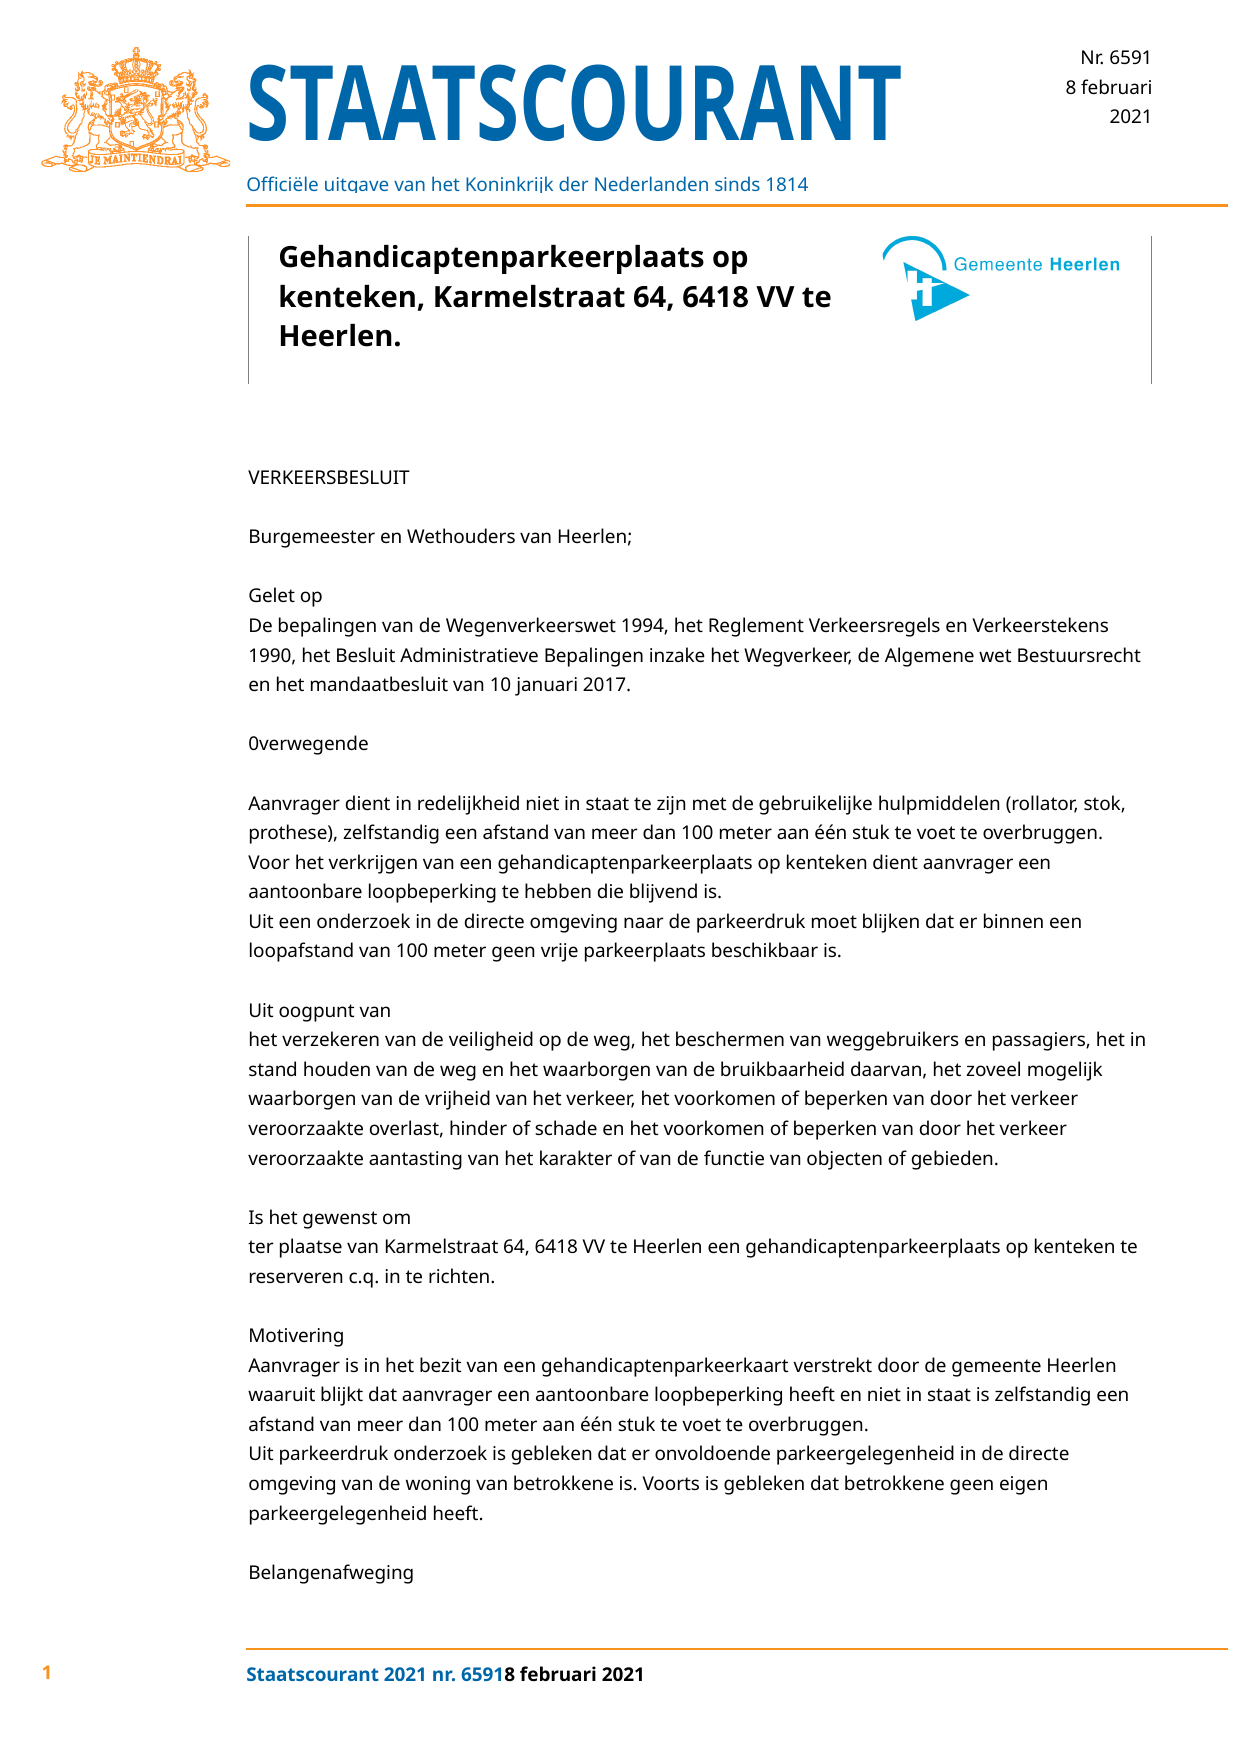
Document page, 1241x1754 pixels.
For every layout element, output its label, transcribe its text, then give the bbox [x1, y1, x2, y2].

text het verzekeren van de veiligheid op de weg, het beschermen van weggebruikers en passagiers, het in stand houden van de weg en het waarborgen van de bruikbaarheid daarvan, het zoveel mogelijk waarborgen van de vrijheid van het verkeer, het voorkomen of beperken van door het verkeer veroorzaakte overlast, hinder of schade en het voorkomen of beperken van door het verkeer veroorzaakte aantasting van het karakter of van de functie van objecten of gebieden. [248, 1026, 1152, 1170]
picture [882, 236, 903, 252]
text Uit parkeerdruk onderzoek is gebleken dat er onvoldoende parkeergelegenheid in de directe omgeving van de woning van betrokkene is. Voorts is gebleken dat betrokkene geen eigen parkeergelegenheid heeft. [248, 1441, 1152, 1525]
table_header Gehandicaptenparkeerplaats op kenteken, Karmelstraat 64, 6418 VV te Heerlen. [249, 236, 850, 384]
text Uit een onderzoek in de directe omgeving naar de parkeerdruk moet blijken dat er binnen een loopafstand van 100 meter geen vrije parkeerplaats beschikbaar is. [248, 908, 1152, 963]
text VERKEERSBESLUIT [248, 464, 1152, 490]
picture [882, 236, 1119, 321]
text De bepalingen van de Wegenverkeerswet 1994, het Reglement Verkeersregels en Verkeerstekens 1990, het Besluit Administratieve Bepalingen inzake het Wegverkeer, de Algemene wet Bestuursrecht en het mandaatbesluit van 10 januari 2017. [248, 612, 1152, 697]
text Belangenafweging [248, 1559, 1152, 1584]
text Uit oogpunt van [248, 997, 1152, 1022]
text Motivering [248, 1322, 1152, 1348]
picture [41, 47, 231, 172]
text 0verwegende [248, 731, 1152, 756]
text Voor het verkrijgen van een gehandicaptenparkeerplaats op kenteken dient aanvrager een aantoonbare loopbeperking te hebben die blijvend is. [248, 849, 1152, 904]
text Burgemeester en Wethouders van Heerlen; [248, 523, 1152, 549]
text Gelet op [248, 583, 1152, 608]
text Aanvrager is in het bezit van een gehandicaptenparkeerkaart verstrekt door de gemeente Heerlen waaruit blijkt dat aanvrager een aantoonbare loopbeperking heeft en niet in staat is zelfstandig een afstand van meer dan 100 meter aan één stuk te voet te overbruggen. [248, 1352, 1152, 1437]
text Is het gewenst om [248, 1204, 1152, 1229]
text ter plaatse van Karmelstraat 64, 6418 VV te Heerlen een gehandicaptenparkeerplaats op kenteken te reserveren c.q. in te richten. [248, 1233, 1152, 1289]
text Aanvrager dient in redelijkheid niet in staat te zijn met de gebruikelijke hulpmiddelen (rollator, stok, prothese), zelfstandig een afstand van meer dan 100 meter aan één stuk te voet te overbruggen. [248, 790, 1152, 845]
table_header [850, 236, 1151, 384]
